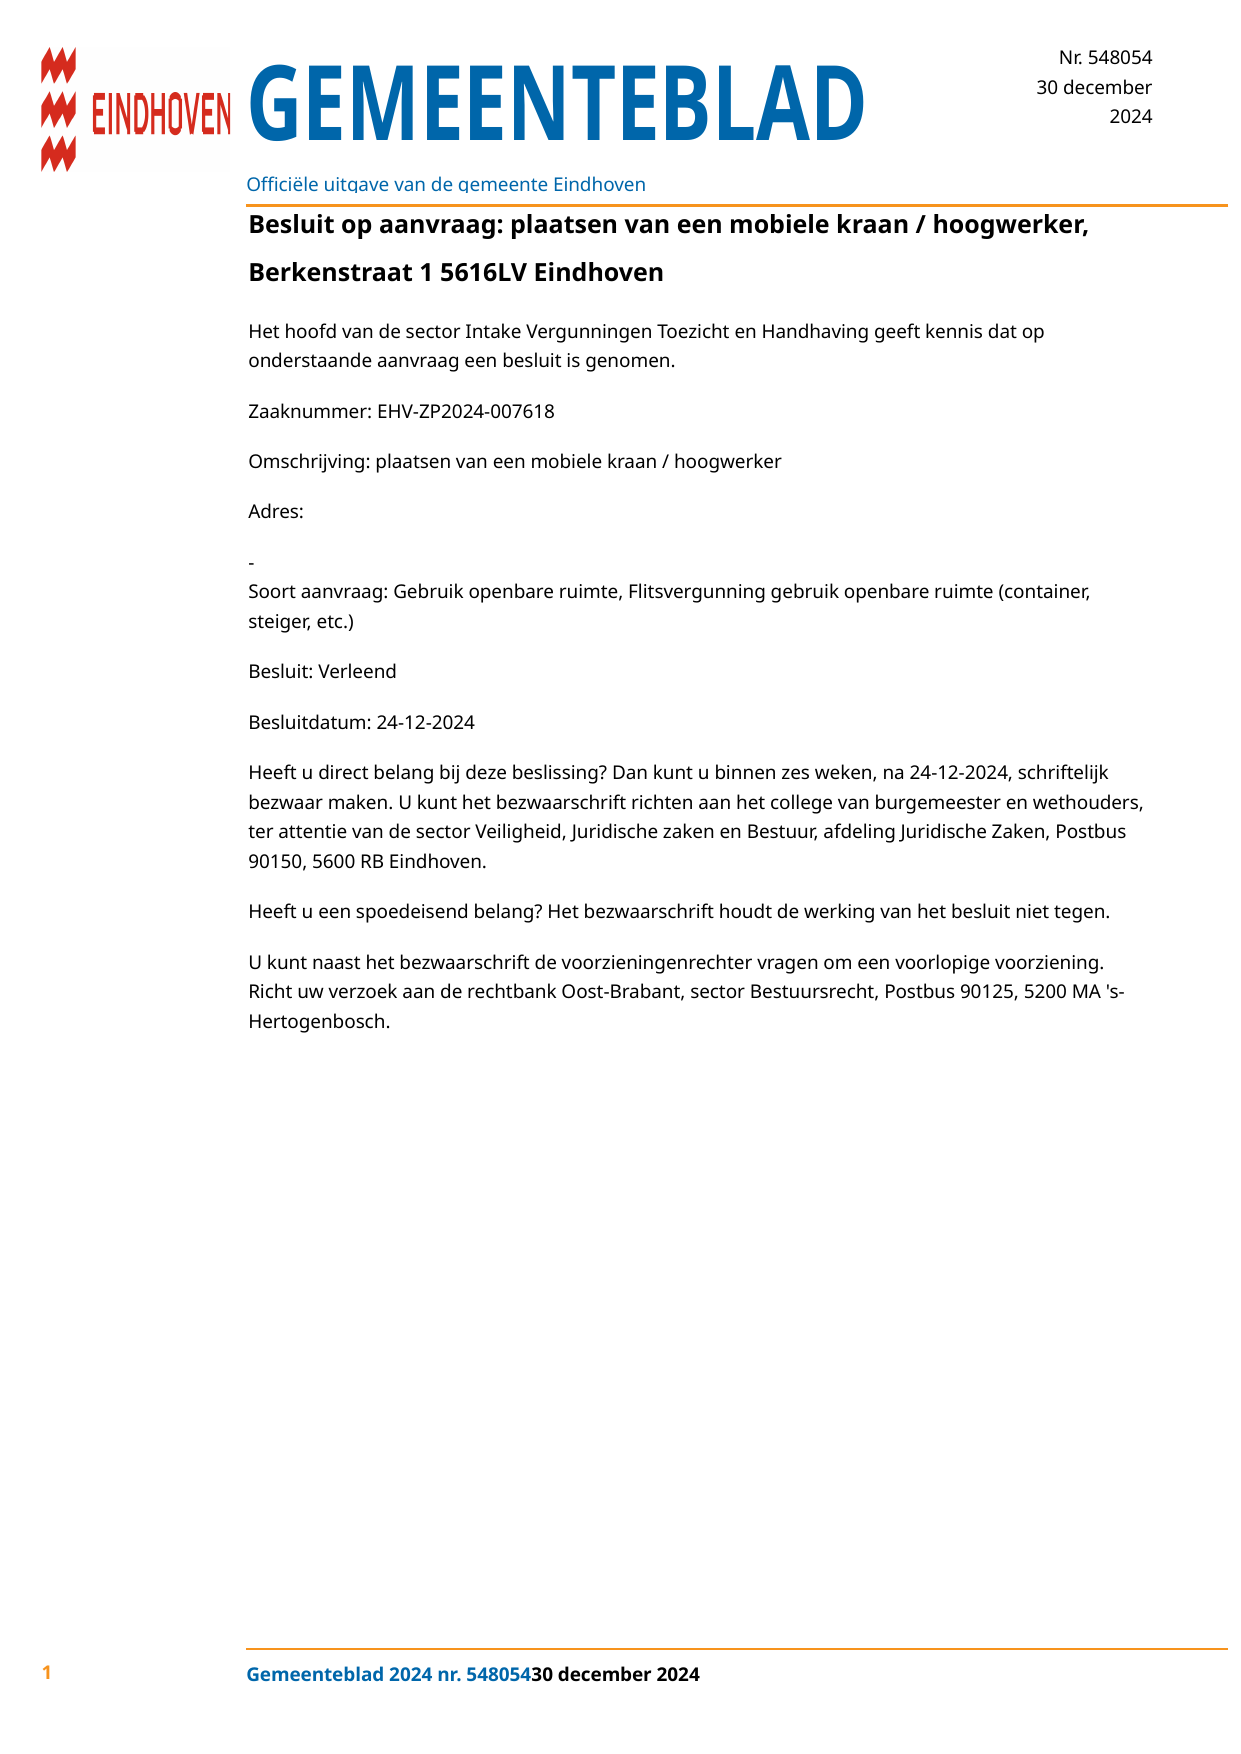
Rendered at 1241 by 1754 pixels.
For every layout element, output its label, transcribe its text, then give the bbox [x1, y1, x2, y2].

text Besluitdatum: 24-12-2024 [248, 709, 1152, 735]
text Soort aanvraag: Gebruik openbare ruimte, Flitsvergunning gebruik openbare ruimte (container, steiger, etc.) [248, 579, 1152, 634]
text Besluit: Verleend [248, 659, 1152, 684]
text Zaaknummer: EHV-ZP2024-007618 [248, 398, 1152, 424]
text Adres: [248, 499, 1152, 524]
text Besluit op aanvraag: plaatsen van een mobiele kraan / hoogwerker, Berkenstraat 1 5616LV Eindhoven [248, 207, 1152, 288]
text Heeft u een spoedeisend belang? Het bezwaarschrift houdt de werking van het besluit niet tegen. [248, 899, 1152, 924]
text Omschrijving: plaatsen van een mobiele kraan / hoogwerker [248, 448, 1152, 474]
text Het hoofd van de sector Intake Vergunningen Toezicht en Handhaving geeft kennis dat op onderstaande aanvraag een besluit is genomen. [248, 318, 1152, 373]
text Heeft u direct belang bij deze beslissing? Dan kunt u binnen zes weken, na 24-12-2024, schriftelijk bezwaar maken. U kunt het bezwaarschrift richten aan het college van burgemeester en wethouders, ter attentie van de sector Veiligheid, Juridische zaken en Bestuur, afdeling Juridische Zaken, Postbus 90150, 5600 RB Eindhoven. [248, 759, 1152, 874]
text U kunt naast het bezwaarschrift de voorzieningenrechter vragen om een voorlopige voorziening. Richt uw verzoek aan de rechtbank Oost-Brabant, sector Bestuursrecht, Postbus 90125, 5200 MA 's-Hertogenbosch. [248, 949, 1152, 1034]
picture [41, 47, 231, 172]
